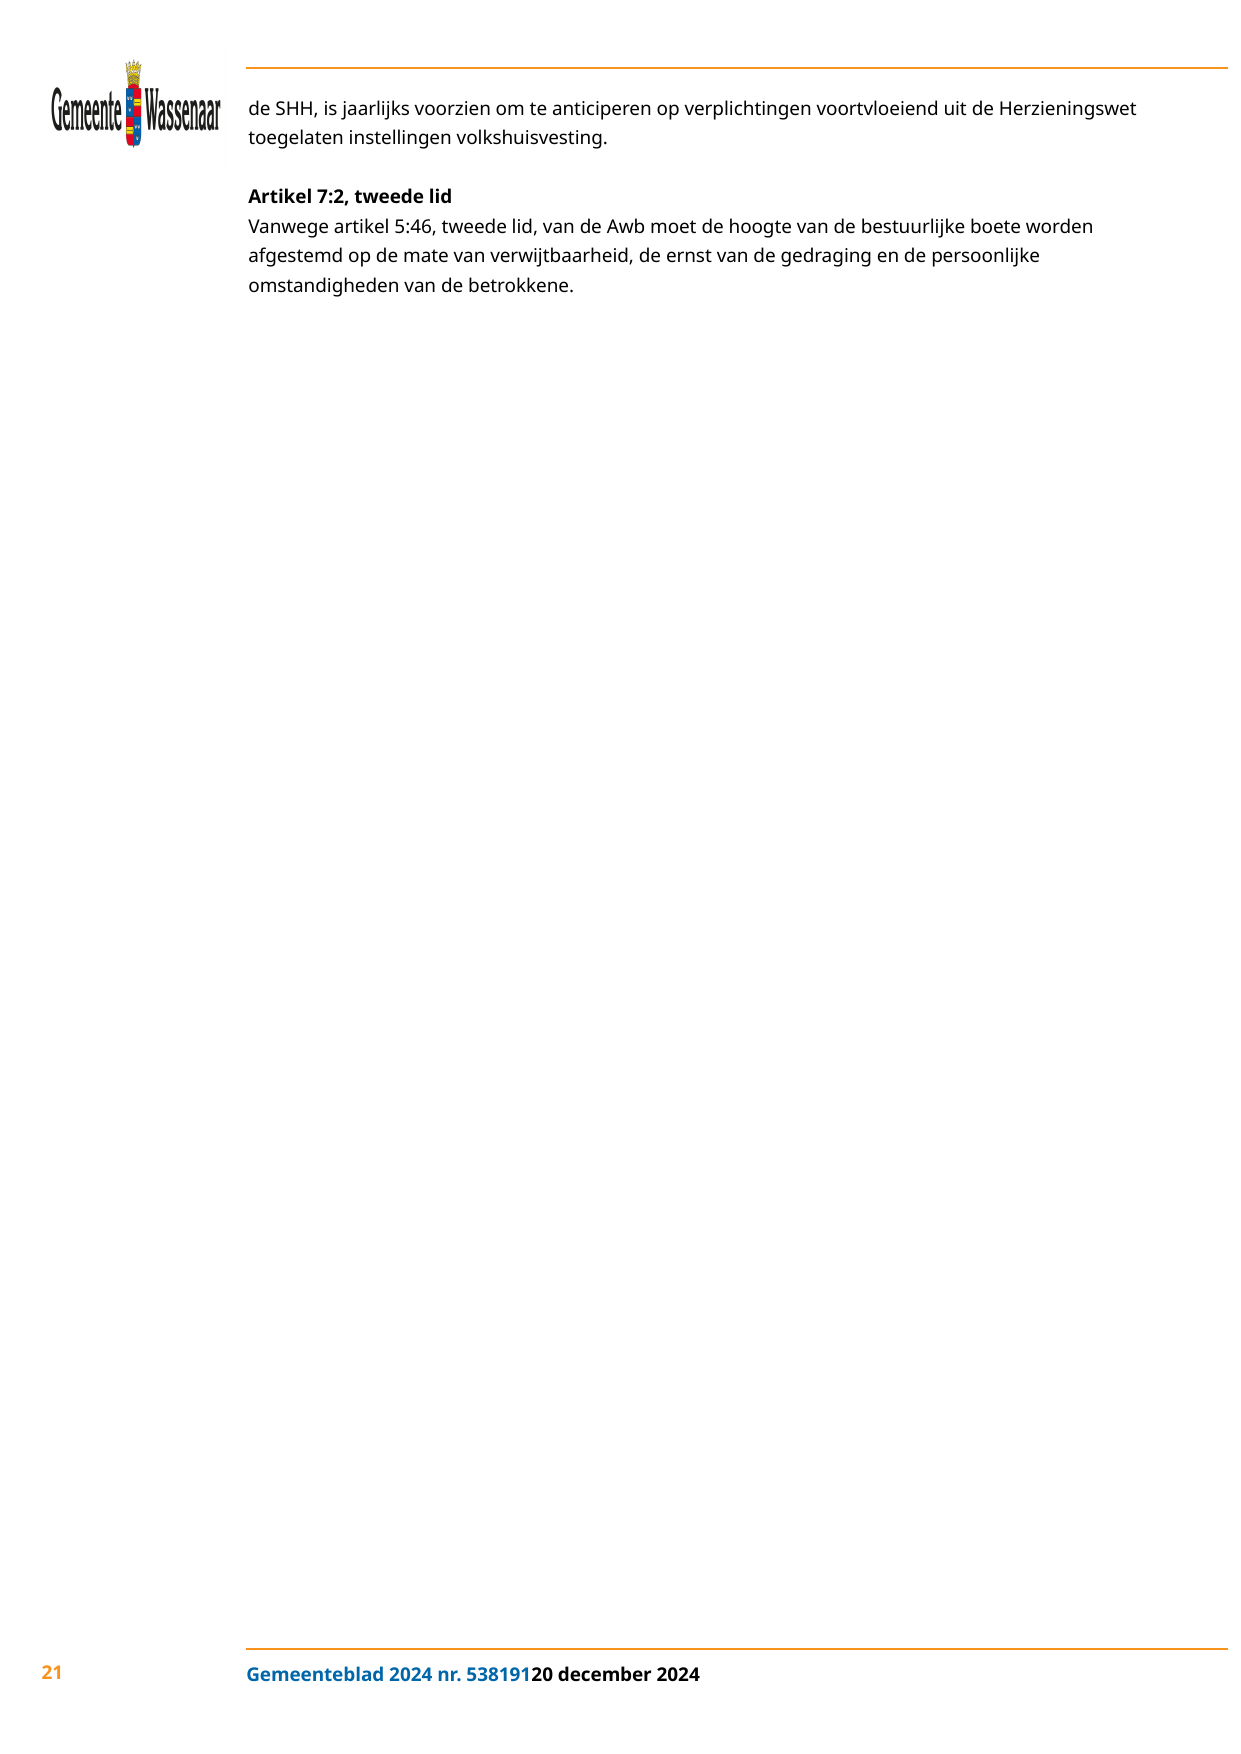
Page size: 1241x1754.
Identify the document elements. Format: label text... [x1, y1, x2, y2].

picture [41, 47, 231, 172]
text de SHH, is jaarlijks voorzien om te anticiperen op verplichtingen voortvloeiend uit de Herzieningswet toegelaten instellingen volkshuisvesting. [248, 95, 1152, 150]
text Artikel 7:2, tweede lid [248, 183, 1152, 209]
text Vanwege artikel 5:46, tweede lid, van de Awb moet de hoogte van de bestuurlijke boete worden afgestemd op de mate van verwijtbaarheid, de ernst van de gedraging en de persoonlijke omstandigheden van de betrokkene. [248, 213, 1152, 298]
